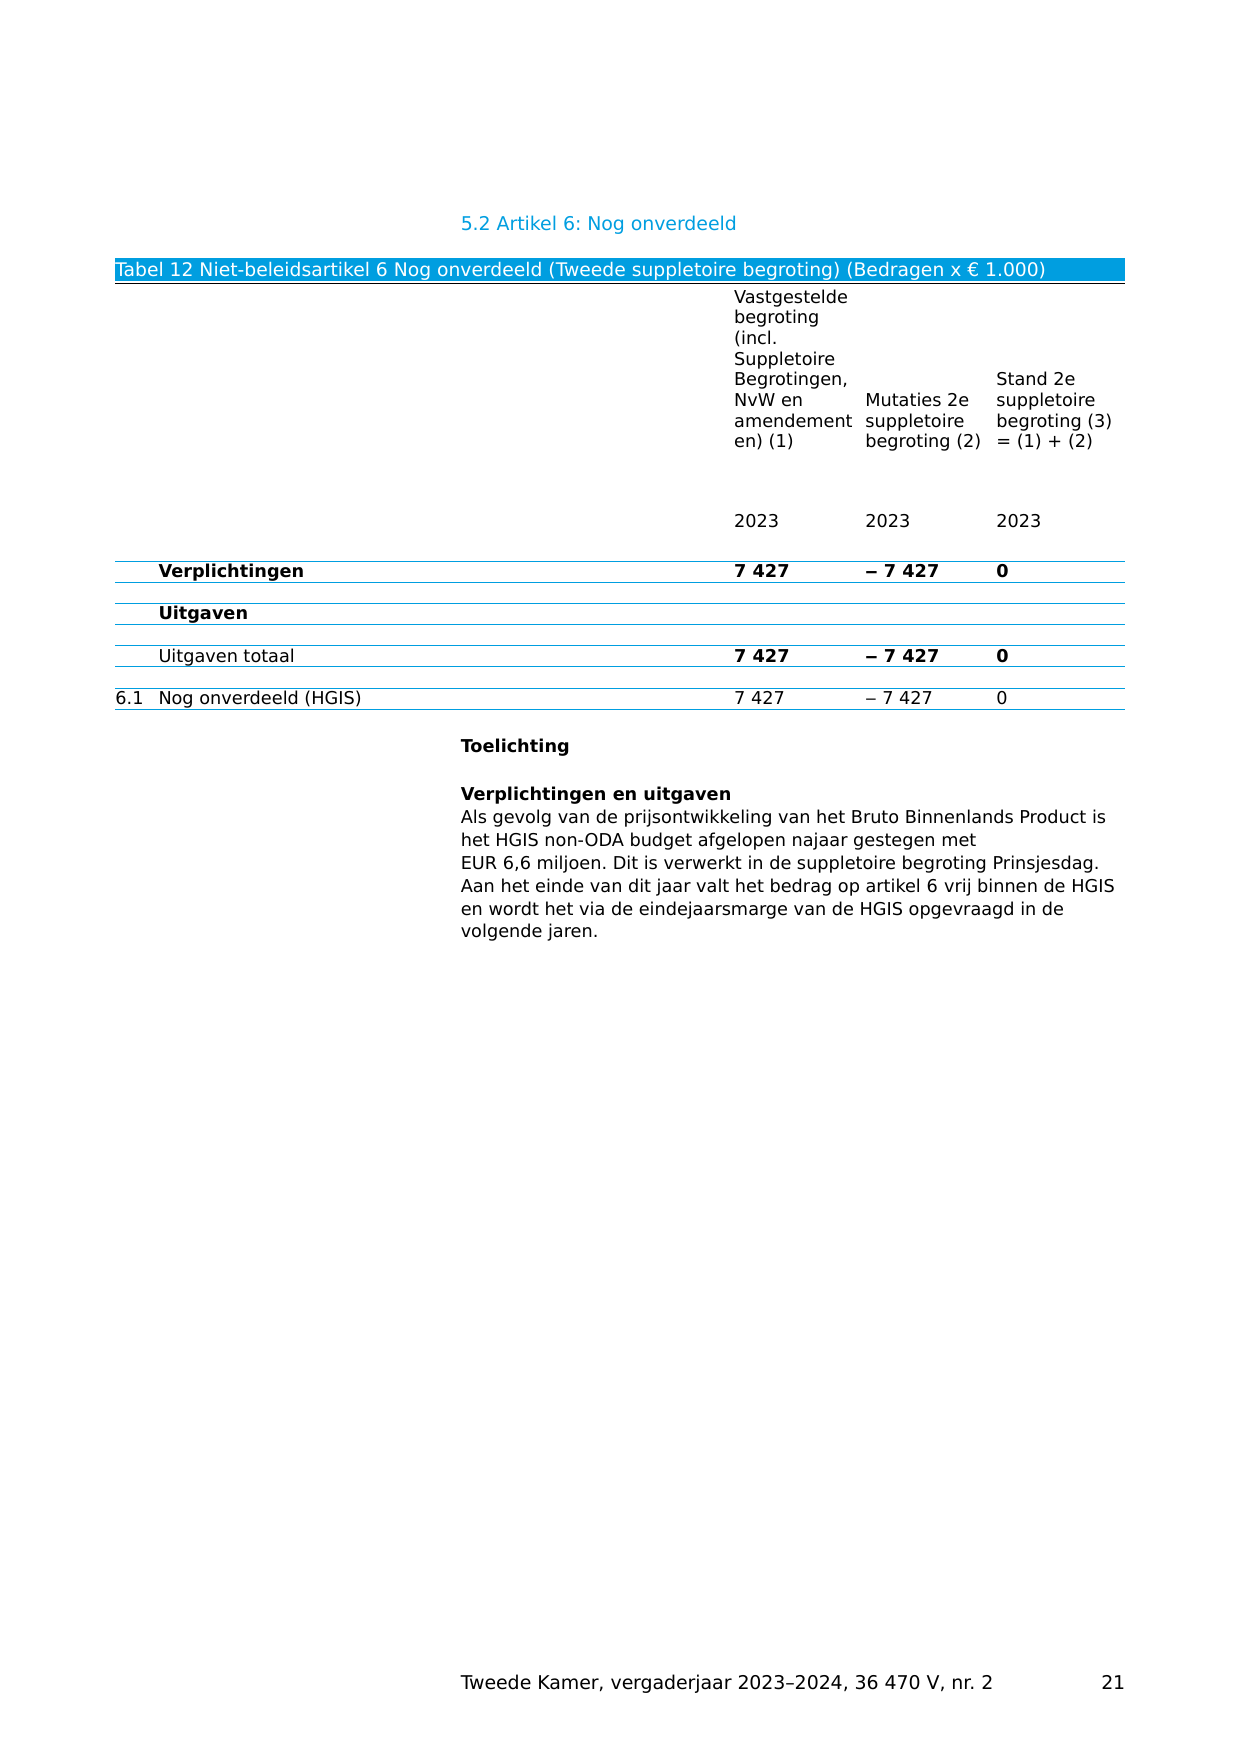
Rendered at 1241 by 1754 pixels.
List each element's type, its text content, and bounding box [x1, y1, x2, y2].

table_cell 2023 [731, 508, 862, 534]
table_cell [862, 604, 993, 624]
table_cell [731, 667, 862, 687]
table_cell 2023 [862, 508, 993, 534]
table_cell Uitgaven totaal [155, 646, 731, 666]
table_cell [862, 455, 993, 481]
table_cell [731, 481, 862, 508]
table_cell [862, 625, 993, 645]
table_cell [115, 508, 155, 534]
table_cell 7 427 [731, 646, 862, 666]
table_cell Verplichtingen [155, 562, 731, 582]
table_cell [731, 625, 862, 645]
table_cell 2023 [993, 508, 1125, 534]
table_cell [115, 625, 155, 645]
table_cell [993, 667, 1125, 687]
table_cell [155, 534, 731, 561]
table_cell ‒ 7 427 [862, 562, 993, 582]
table_cell [155, 481, 731, 508]
table_cell [862, 481, 993, 508]
table_cell [862, 583, 993, 603]
title 5.2 Artikel 6: Nog onverdeeld [461, 213, 1125, 235]
table_cell [115, 284, 155, 455]
table_cell [993, 583, 1125, 603]
table_cell Vastgestelde begroting (incl. Suppletoire Begrotingen, NvW en amendementen) (1) [731, 284, 862, 455]
table_cell ‒ 7 427 [862, 689, 993, 708]
table_cell [115, 481, 155, 508]
table_cell Mutaties 2e suppletoire begroting (2) [862, 284, 993, 455]
table_cell [155, 667, 731, 687]
table_cell 6.1 [115, 689, 155, 708]
table_cell [115, 562, 155, 582]
table_cell [731, 534, 862, 561]
table_cell 0 [993, 562, 1125, 582]
table_cell [155, 508, 731, 534]
table_cell [115, 534, 155, 561]
table_cell [155, 455, 731, 481]
table_cell Stand 2e suppletoire begroting (3) = (1) + (2) [993, 284, 1125, 455]
table_cell [731, 604, 862, 624]
table_cell [115, 604, 155, 624]
table_cell [993, 455, 1125, 481]
table_cell 7 427 [731, 689, 862, 708]
table_cell [862, 667, 993, 687]
table_cell [155, 625, 731, 645]
text Toelichting [461, 734, 1125, 757]
table_cell Nog onverdeeld (HGIS) [155, 689, 731, 708]
table_cell Uitgaven [155, 604, 731, 624]
table_cell 0 [993, 646, 1125, 666]
table_cell [115, 455, 155, 481]
table_cell ‒ 7 427 [862, 646, 993, 666]
table_cell [993, 625, 1125, 645]
text Verplichtingen en uitgaven Als gevolg van de prijsontwikkeling van het Bruto Binnenlands Product is het HGIS non-ODA budget afgelopen najaar gestegen met EUR 6,6 miljoen. Dit is verwerkt in de suppletoire begroting Prinsjesdag. Aan het einde van dit jaar valt het bedrag op artikel 6 vrij binnen de HGIS en wordt het via de eindejaarsmarge van de HGIS opgevraagd in de volgende jaren. [461, 759, 1125, 942]
table_cell [731, 583, 862, 603]
table_cell [155, 284, 731, 455]
table_cell [993, 604, 1125, 624]
table_cell [115, 583, 155, 603]
table_cell 7 427 [731, 562, 862, 582]
table_cell [115, 667, 155, 687]
table_cell [993, 481, 1125, 508]
table_cell [862, 534, 993, 561]
table_cell [155, 583, 731, 603]
table_cell [115, 646, 155, 666]
table_cell [731, 455, 862, 481]
table_cell 0 [993, 689, 1125, 708]
table_cell [993, 534, 1125, 561]
